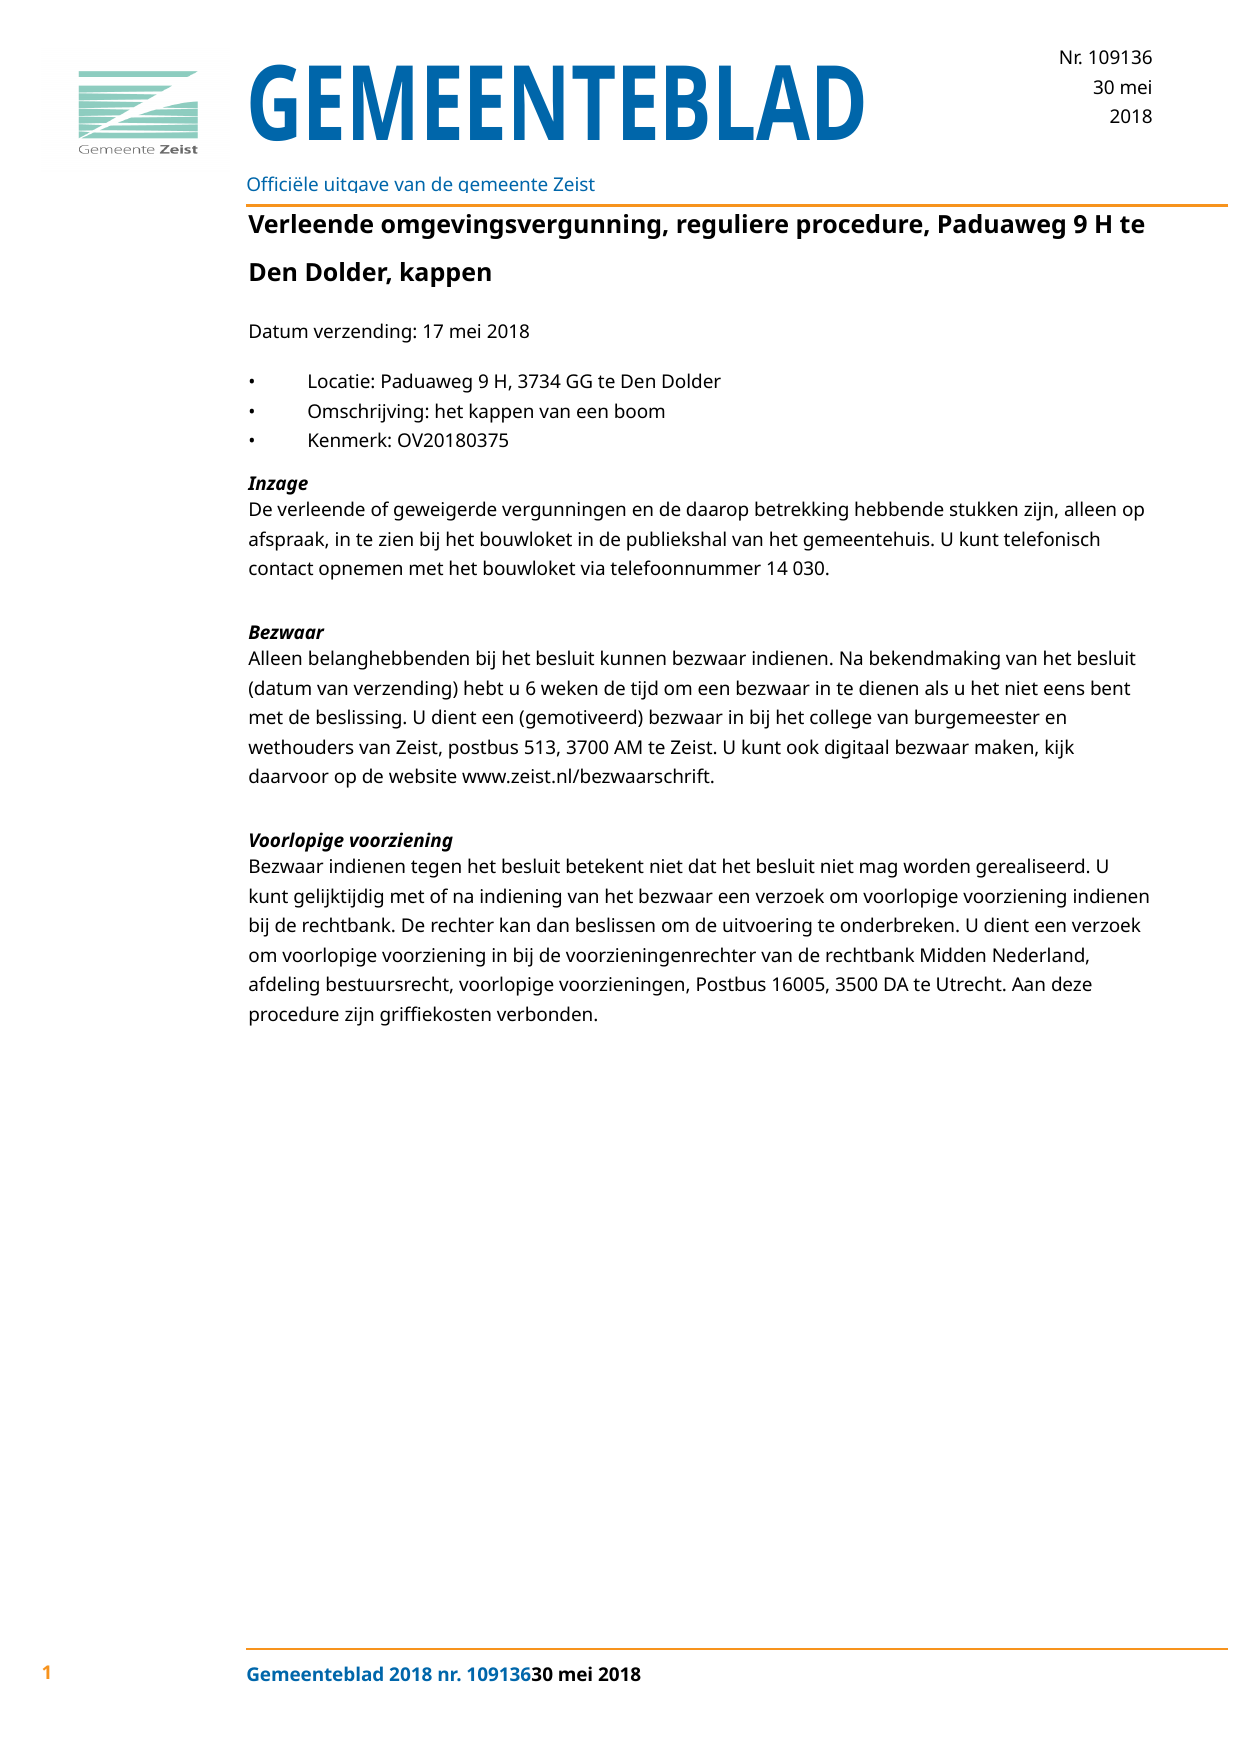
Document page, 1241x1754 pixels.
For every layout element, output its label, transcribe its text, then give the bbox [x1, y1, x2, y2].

text De verleende of geweigerde vergunningen en de daarop betrekking hebbende stukken zijn, alleen op afspraak, in te zien bij het bouwloket in de publiekshal van het gemeentehuis. U kunt telefonisch contact opnemen met het bouwloket via telefoonnummer 14 030. [248, 496, 1152, 581]
picture [41, 47, 231, 172]
text Verleende omgevingsvergunning, reguliere procedure, Paduaweg 9 H te Den Dolder, kappen [248, 207, 1152, 288]
text Inzage [248, 471, 1152, 496]
list Kenmerk: OV20180375 [248, 427, 1152, 453]
text Alleen belanghebbenden bij het besluit kunnen bezwaar indienen. Na bekendmaking van het besluit (datum van verzending) hebt u 6 weken de tijd om een bezwaar in te dienen als u het niet eens bent met de beslissing. U dient een (gemotiveerd) bezwaar in bij het college van burgemeester en wethouders van Zeist, postbus 513, 3700 AM te Zeist. U kunt ook digitaal bezwaar maken, kijk daarvoor op de website www.zeist.nl/bezwaarschrift. [248, 645, 1152, 789]
text Datum verzending: 17 mei 2018 [248, 318, 1152, 344]
text Voorlopige voorziening [248, 827, 1152, 853]
list Omschrijving: het kappen van een boom [248, 398, 1152, 424]
text Bezwaar [248, 619, 1152, 645]
text Bezwaar indienen tegen het besluit betekent niet dat het besluit niet mag worden gerealiseerd. U kunt gelijktijdig met of na indiening van het bezwaar een verzoek om voorlopige voorziening indienen bij de rechtbank. De rechter kan dan beslissen om de uitvoering te onderbreken. U dient een verzoek om voorlopige voorziening in bij de voorzieningenrechter van de rechtbank Midden Nederland, afdeling bestuursrecht, voorlopige voorzieningen, Postbus 16005, 3500 DA te Utrecht. Aan deze procedure zijn griffiekosten verbonden. [248, 853, 1152, 1027]
list Locatie: Paduaweg 9 H, 3734 GG te Den Dolder [248, 368, 1152, 394]
